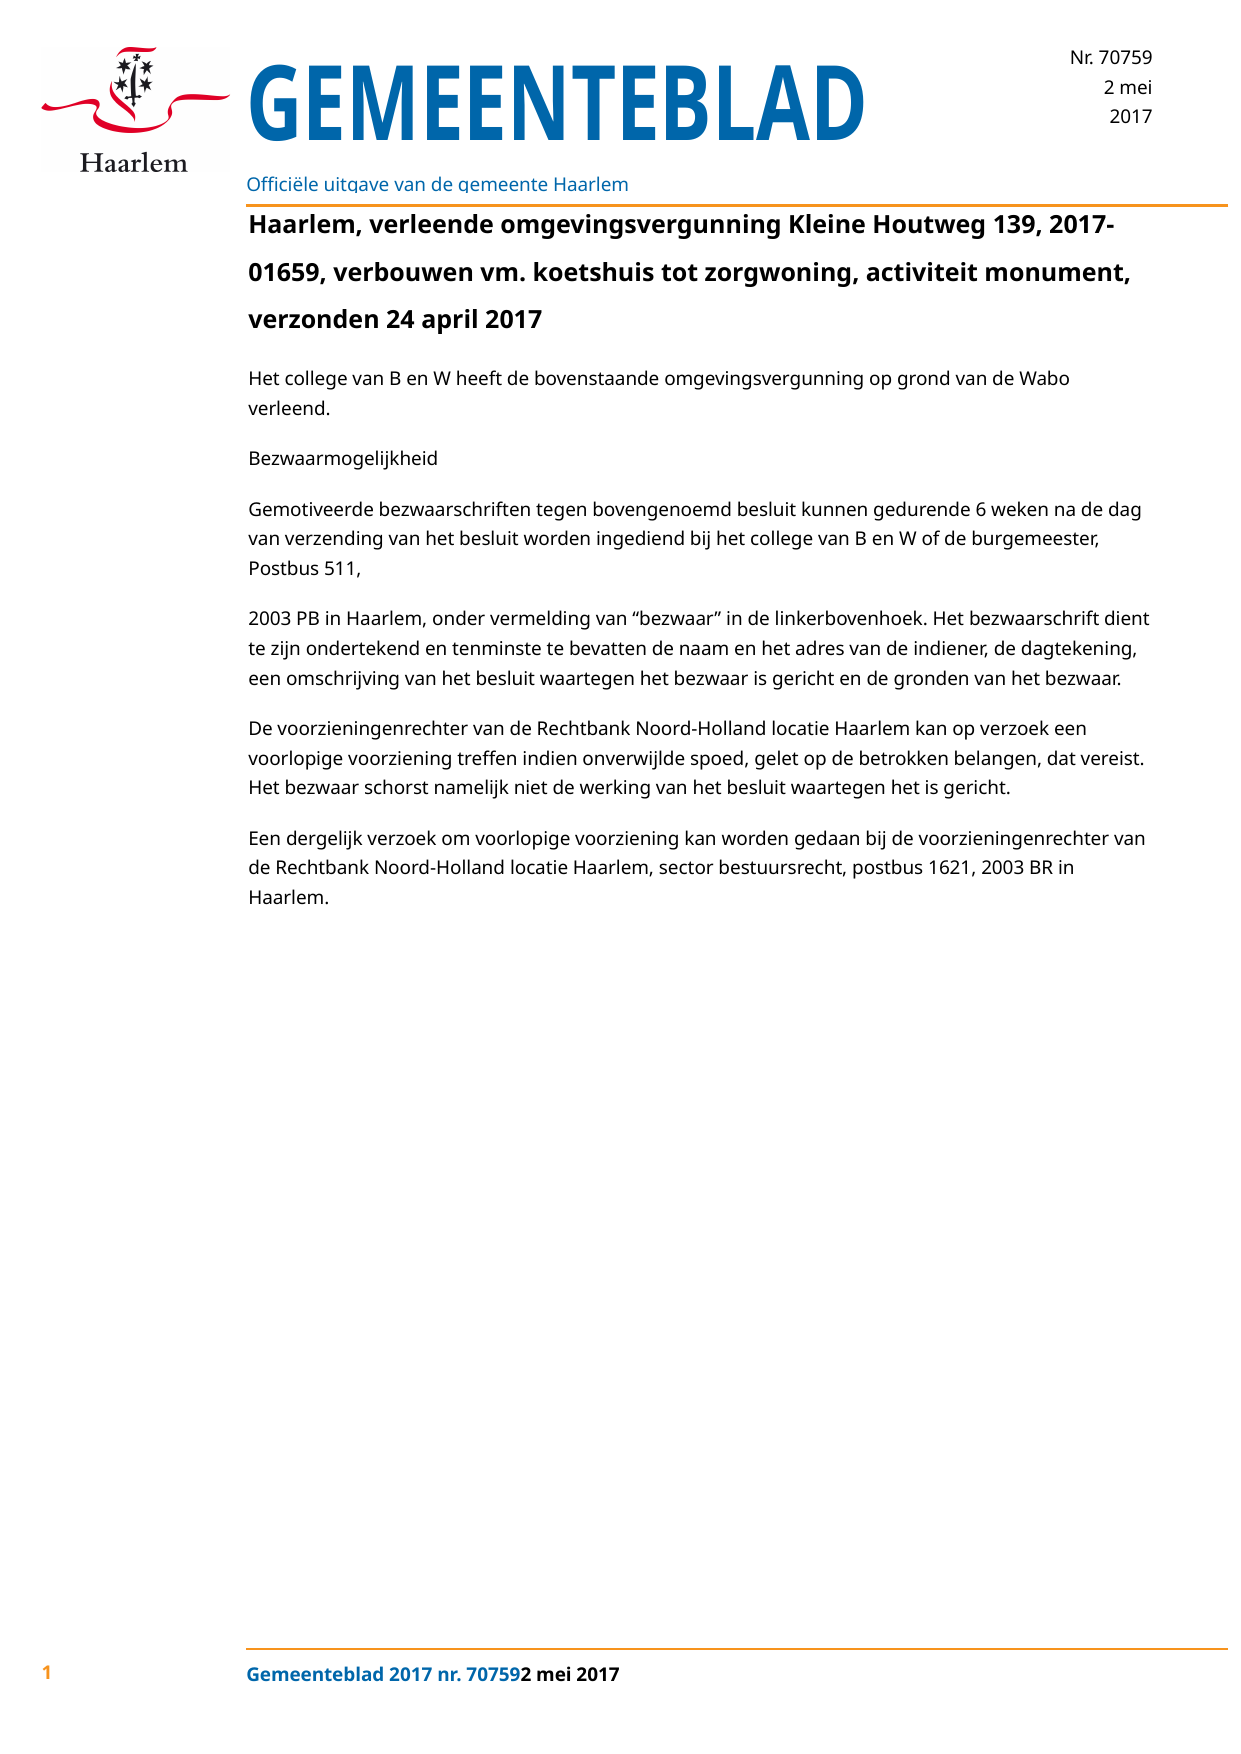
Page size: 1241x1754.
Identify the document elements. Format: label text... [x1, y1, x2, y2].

text De voorzieningenrechter van de Rechtbank Noord-Holland locatie Haarlem kan op verzoek een voorlopige voorziening treffen indien onverwijlde spoed, gelet op de betrokken belangen, dat vereist. Het bezwaar schorst namelijk niet de werking van het besluit waartegen het is gericht. [248, 715, 1152, 800]
text Bezwaarmogelijkheid [248, 446, 1152, 471]
picture [41, 47, 231, 172]
text Gemotiveerde bezwaarschriften tegen bovengenoemd besluit kunnen gedurende 6 weken na de dag van verzending van het besluit worden ingediend bij het college van B en W of de burgemeester, Postbus 511, [248, 496, 1152, 581]
text 2003 PB in Haarlem, onder vermelding van “bezwaar” in de linkerbovenhoek. Het bezwaarschrift dient te zijn ondertekend en tenminste te bevatten de naam en het adres van de indiener, de dagtekening, een omschrijving van het besluit waartegen het bezwaar is gericht en de gronden van het bezwaar. [248, 606, 1152, 690]
text Het college van B en W heeft de bovenstaande omgevingsvergunning op grond van de Wabo verleend. [248, 366, 1152, 421]
text Een dergelijk verzoek om voorlopige voorziening kan worden gedaan bij de voorzieningenrechter van de Rechtbank Noord-Holland locatie Haarlem, sector bestuursrecht, postbus 1621, 2003 BR in Haarlem. [248, 825, 1152, 909]
text Haarlem, verleende omgevingsvergunning Kleine Houtweg 139, 2017-01659, verbouwen vm. koetshuis tot zorgwoning, activiteit monument, verzonden 24 april 2017 [248, 207, 1152, 336]
